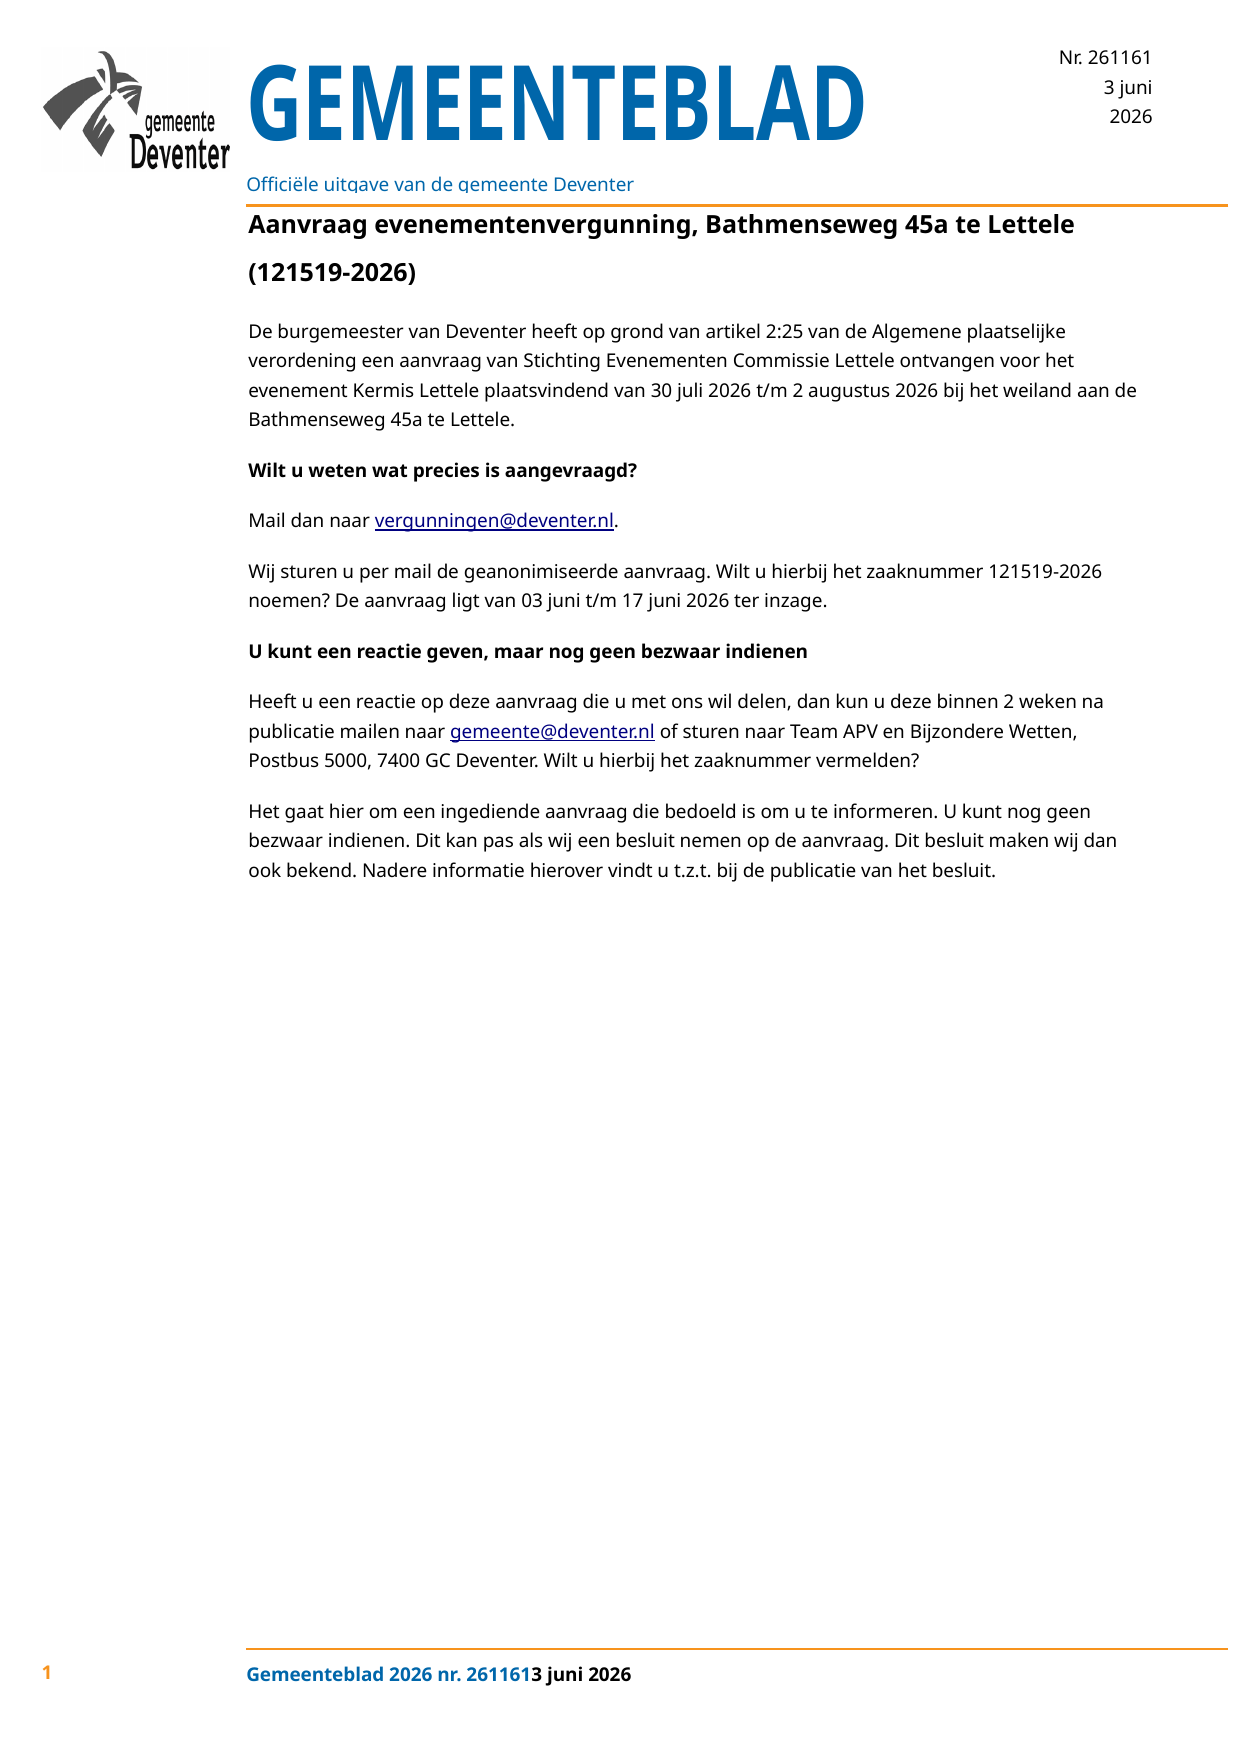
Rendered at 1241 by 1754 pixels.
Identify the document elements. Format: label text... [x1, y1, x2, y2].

text Aanvraag evenementenvergunning, Bathmenseweg 45a te Lettele (121519-2026) [248, 207, 1152, 288]
text U kunt een reactie geven, maar nog geen bezwaar indienen [248, 638, 1152, 664]
picture [41, 47, 231, 172]
text Wij sturen u per mail de geanonimiseerde aanvraag. Wilt u hierbij het zaaknummer 121519-2026 noemen? De aanvraag ligt van 03 juni t/m 17 juni 2026 ter inzage. [248, 558, 1152, 613]
text Wilt u weten wat precies is aangevraagd? [248, 457, 1152, 483]
text Mail dan naar vergunningen@deventer.nl. [248, 507, 1152, 533]
text Heeft u een reactie op deze aanvraag die u met ons wil delen, dan kun u deze binnen 2 weken na publicatie mailen naar gemeente@deventer.nl of sturen naar Team APV en Bijzondere Wetten, Postbus 5000, 7400 GC Deventer. Wilt u hierbij het zaaknummer vermelden? [248, 688, 1152, 773]
text Het gaat hier om een ingediende aanvraag die bedoeld is om u te informeren. U kunt nog geen bezwaar indienen. Dit kan pas als wij een besluit nemen op de aanvraag. Dit besluit maken wij dan ook bekend. Nadere informatie hierover vindt u t.z.t. bij de publicatie van het besluit. [248, 798, 1152, 883]
text De burgemeester van Deventer heeft op grond van artikel 2:25 van de Algemene plaatselijke verordening een aanvraag van Stichting Evenementen Commissie Lettele ontvangen voor het evenement Kermis Lettele plaatsvindend van 30 juli 2026 t/m 2 augustus 2026 bij het weiland aan de Bathmenseweg 45a te Lettele. [248, 318, 1152, 432]
